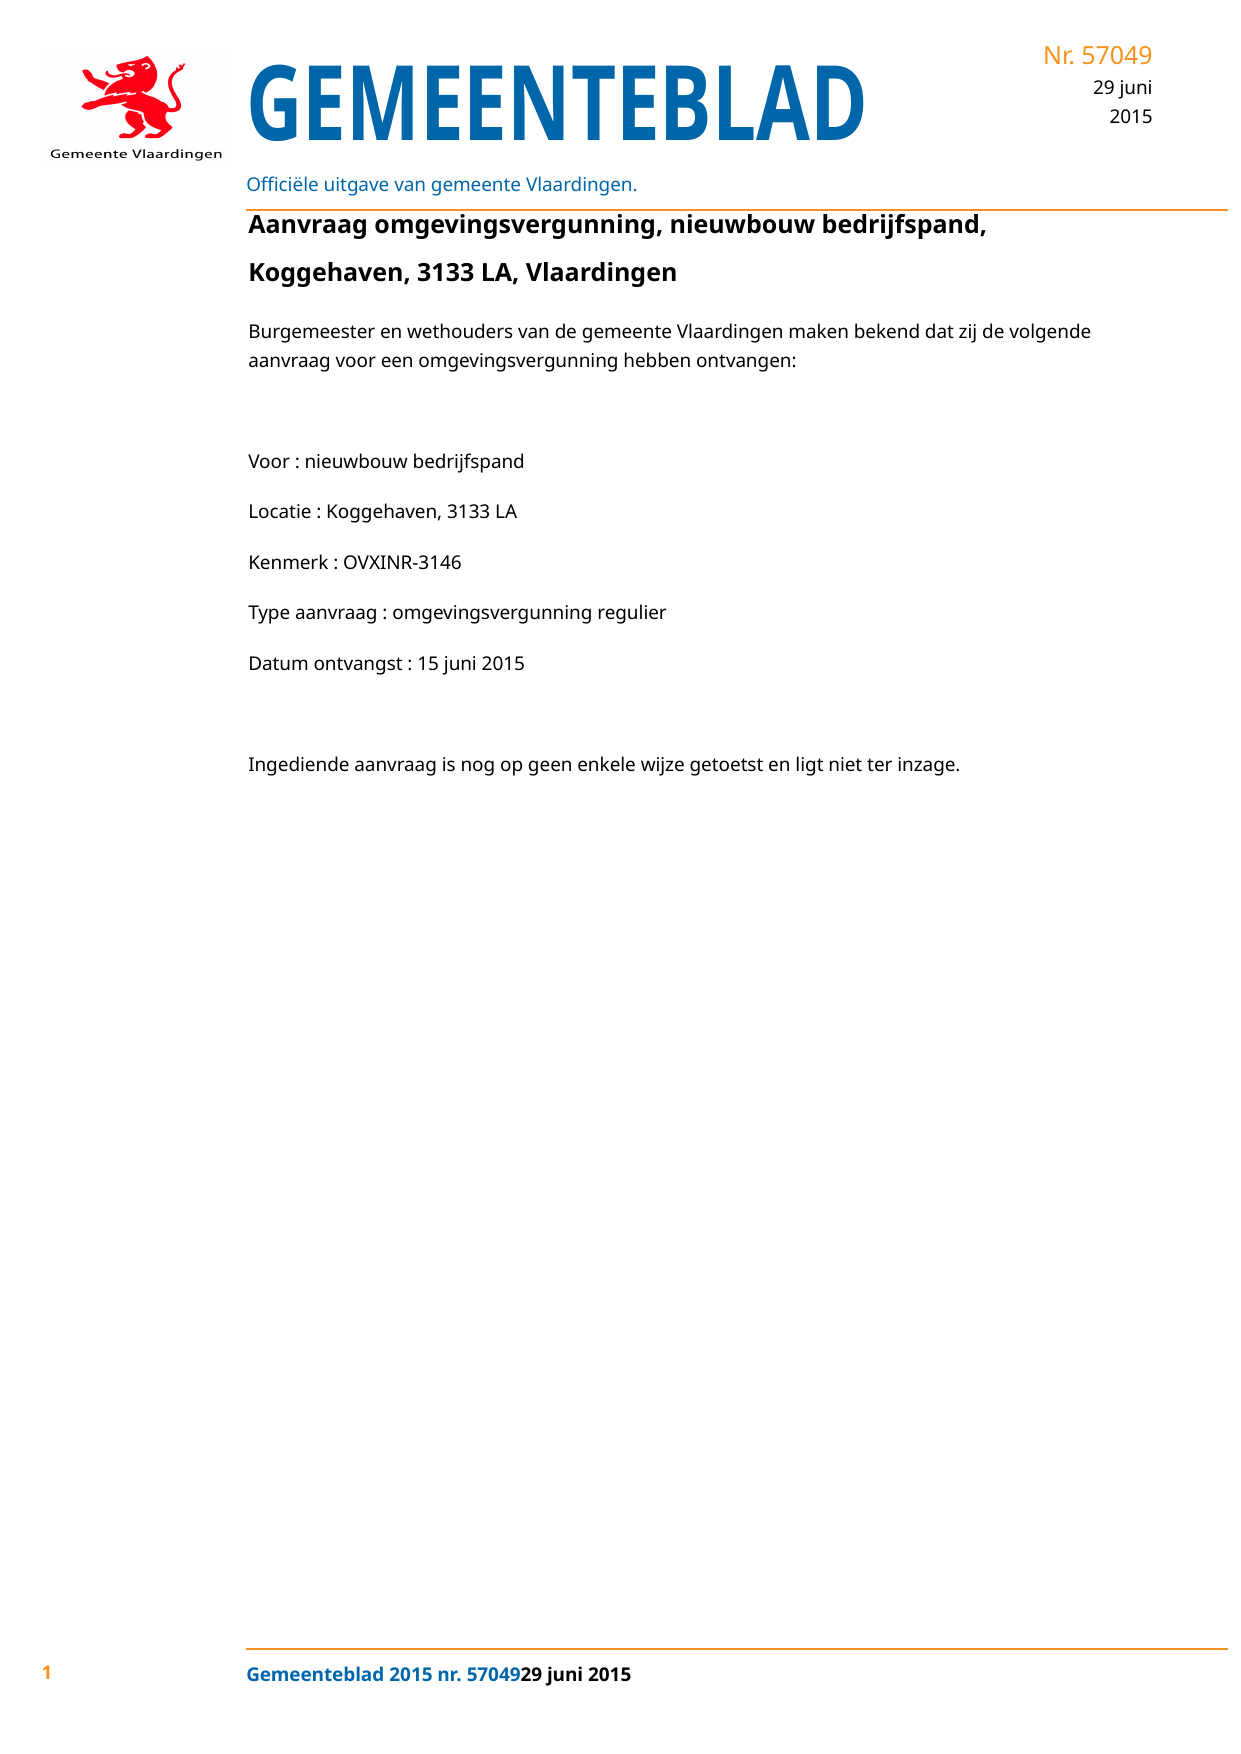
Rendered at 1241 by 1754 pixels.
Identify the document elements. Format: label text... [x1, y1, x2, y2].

text Burgemeester en wethouders van de gemeente Vlaardingen maken bekend dat zij de volgende aanvraag voor een omgevingsvergunning hebben ontvangen: [248, 318, 1152, 373]
text Datum ontvangst : 15 juni 2015 [248, 650, 1152, 676]
text Voor : nieuwbouw bedrijfspand [248, 448, 1152, 474]
text Aanvraag omgevingsvergunning, nieuwbouw bedrijfspand, Koggehaven, 3133 LA, Vlaardingen [248, 211, 1152, 288]
picture [41, 47, 231, 172]
text Kenmerk : OVXINR-3146 [248, 549, 1152, 575]
text Locatie : Koggehaven, 3133 LA [248, 499, 1152, 524]
text Type aanvraag : omgevingsvergunning regulier [248, 599, 1152, 625]
text Ingediende aanvraag is nog op geen enkele wijze getoetst en ligt niet ter inzage. [248, 751, 1152, 777]
